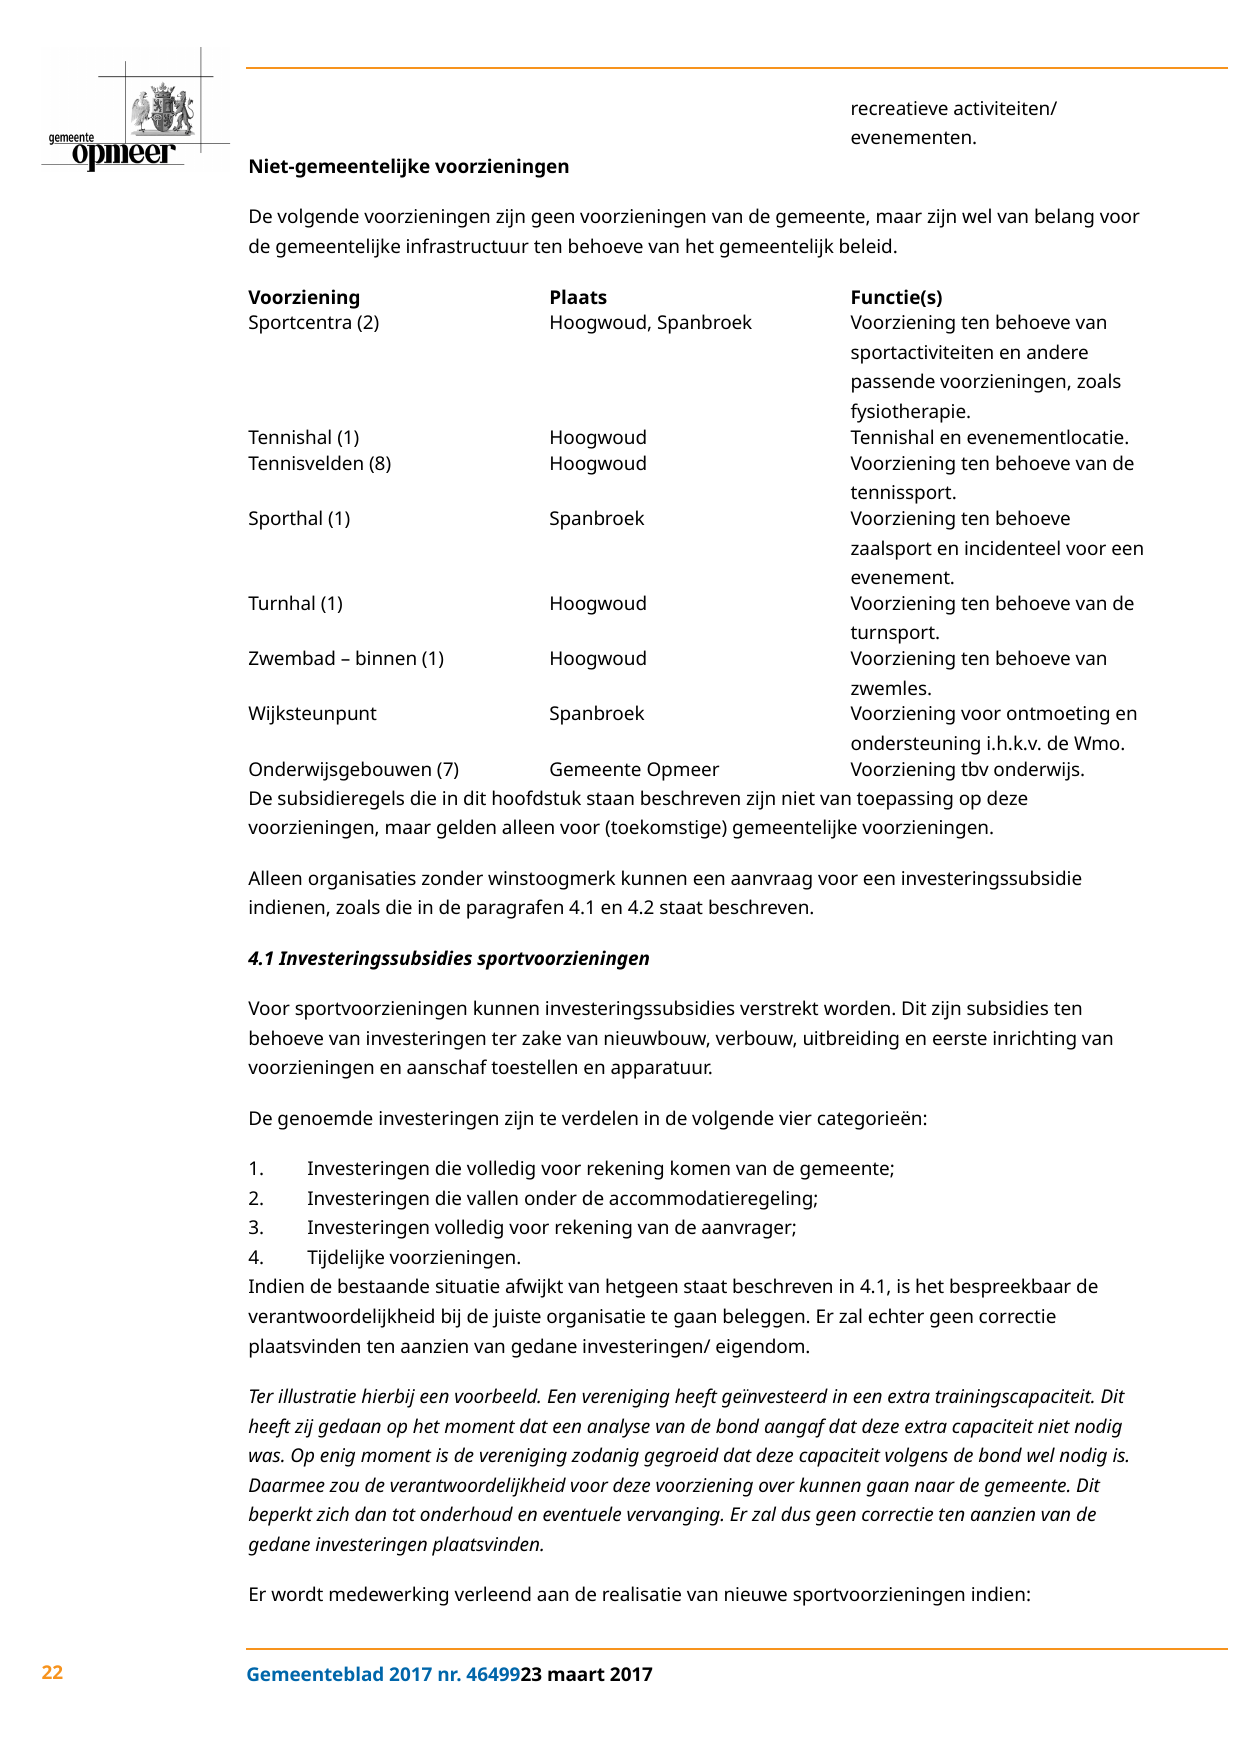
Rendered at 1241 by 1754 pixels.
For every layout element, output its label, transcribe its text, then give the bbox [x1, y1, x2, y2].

table_cell Spanbroek [549, 505, 850, 590]
table_cell Hoogwoud [549, 424, 850, 450]
text Indien de bestaande situatie afwijkt van hetgeen staat beschreven in 4.1, is het bespreekbaar de verantwoordelijkheid bij de juiste organisatie te gaan beleggen. Er zal echter geen correctie plaatsvinden ten aanzien van gedane investeringen/ eigendom. [248, 1274, 1152, 1358]
text De volgende voorzieningen zijn geen voorzieningen van de gemeente, maar zijn wel van belang voor de gemeentelijke infrastructuur ten behoeve van het gemeentelijk beleid. [248, 204, 1152, 259]
table_cell Zwembad – binnen (1) [248, 645, 549, 701]
table_header Functie(s) [850, 284, 1152, 309]
table_cell Onderwijsgebouwen (7) [248, 756, 549, 782]
table_header Plaats [549, 284, 850, 309]
text Alleen organisaties zonder winstoogmerk kunnen een aanvraag voor een investeringssubsidie indienen, zoals die in de paragrafen 4.1 en 4.2 staat beschreven. [248, 865, 1152, 920]
list Investeringen die volledig voor rekening komen van de gemeente; [248, 1155, 1152, 1181]
picture [41, 47, 231, 172]
table_cell Tennishal (1) [248, 424, 549, 450]
table_cell Voorziening tbv onderwijs. [850, 756, 1152, 782]
table_cell recreatieve activiteiten/ evenementen. [850, 95, 1152, 150]
text De subsidieregels die in dit hoofdstuk staan beschreven zijn niet van toepassing op deze voorzieningen, maar gelden alleen voor (toekomstige) gemeentelijke voorzieningen. [248, 785, 1152, 840]
list Investeringen die vallen onder de accommodatieregeling; [248, 1185, 1152, 1211]
table_cell Hoogwoud [549, 645, 850, 701]
table_cell Hoogwoud [549, 450, 850, 505]
list Investeringen volledig voor rekening van de aanvrager; [248, 1214, 1152, 1240]
list Tijdelijke voorzieningen. [248, 1244, 1152, 1270]
table_cell Voorziening ten behoeve van de turnsport. [850, 590, 1152, 645]
table_cell Voorziening ten behoeve van zwemles. [850, 645, 1152, 701]
text De genoemde investeringen zijn te verdelen in de volgende vier categorieën: [248, 1105, 1152, 1131]
table_cell Voorziening ten behoeve zaalsport en incidenteel voor een evenement. [850, 505, 1152, 590]
table_cell Sporthal (1) [248, 505, 549, 590]
table_cell [549, 95, 850, 150]
table_cell Turnhal (1) [248, 590, 549, 645]
table_cell Wijksteunpunt [248, 701, 549, 756]
table_cell Gemeente Opmeer [549, 756, 850, 782]
text 4.1 Investeringssubsidies sportvoorzieningen [248, 945, 1152, 971]
table_cell Tennisvelden (8) [248, 450, 549, 505]
text Er wordt medewerking verleend aan de realisatie van nieuwe sportvoorzieningen indien: [248, 1582, 1152, 1607]
table_header Voorziening [248, 284, 549, 309]
text Niet-gemeentelijke voorzieningen [248, 153, 1152, 179]
table_cell Hoogwoud [549, 590, 850, 645]
table_cell Voorziening ten behoeve van de tennissport. [850, 450, 1152, 505]
table_cell Hoogwoud, Spanbroek [549, 310, 850, 424]
table_cell Sportcentra (2) [248, 310, 549, 424]
text Voor sportvoorzieningen kunnen investeringssubsidies verstrekt worden. Dit zijn subsidies ten behoeve van investeringen ter zake van nieuwbouw, verbouw, uitbreiding en eerste inrichting van voorzieningen en aanschaf toestellen en apparatuur. [248, 995, 1152, 1080]
table_cell Voorziening voor ontmoeting en ondersteuning i.h.k.v. de Wmo. [850, 701, 1152, 756]
table_cell [248, 95, 549, 150]
table_cell Tennishal en evenementlocatie. [850, 424, 1152, 450]
table_cell Spanbroek [549, 701, 850, 756]
text Ter illustratie hierbij een voorbeeld. Een vereniging heeft geïnvesteerd in een extra trainingscapaciteit. Dit heeft zij gedaan op het moment dat een analyse van de bond aangaf dat deze extra capaciteit niet nodig was. Op enig moment is de vereniging zodanig gegroeid dat deze capaciteit volgens de bond wel nodig is. Daarmee zou de verantwoordelijkheid voor deze voorziening over kunnen gaan naar de gemeente. Dit beperkt zich dan tot onderhoud en eventuele vervanging. Er zal dus geen correctie ten aanzien van de gedane investeringen plaatsvinden. [248, 1383, 1152, 1557]
table_cell Voorziening ten behoeve van sportactiviteiten en andere passende voorzieningen, zoals fysiotherapie. [850, 310, 1152, 424]
